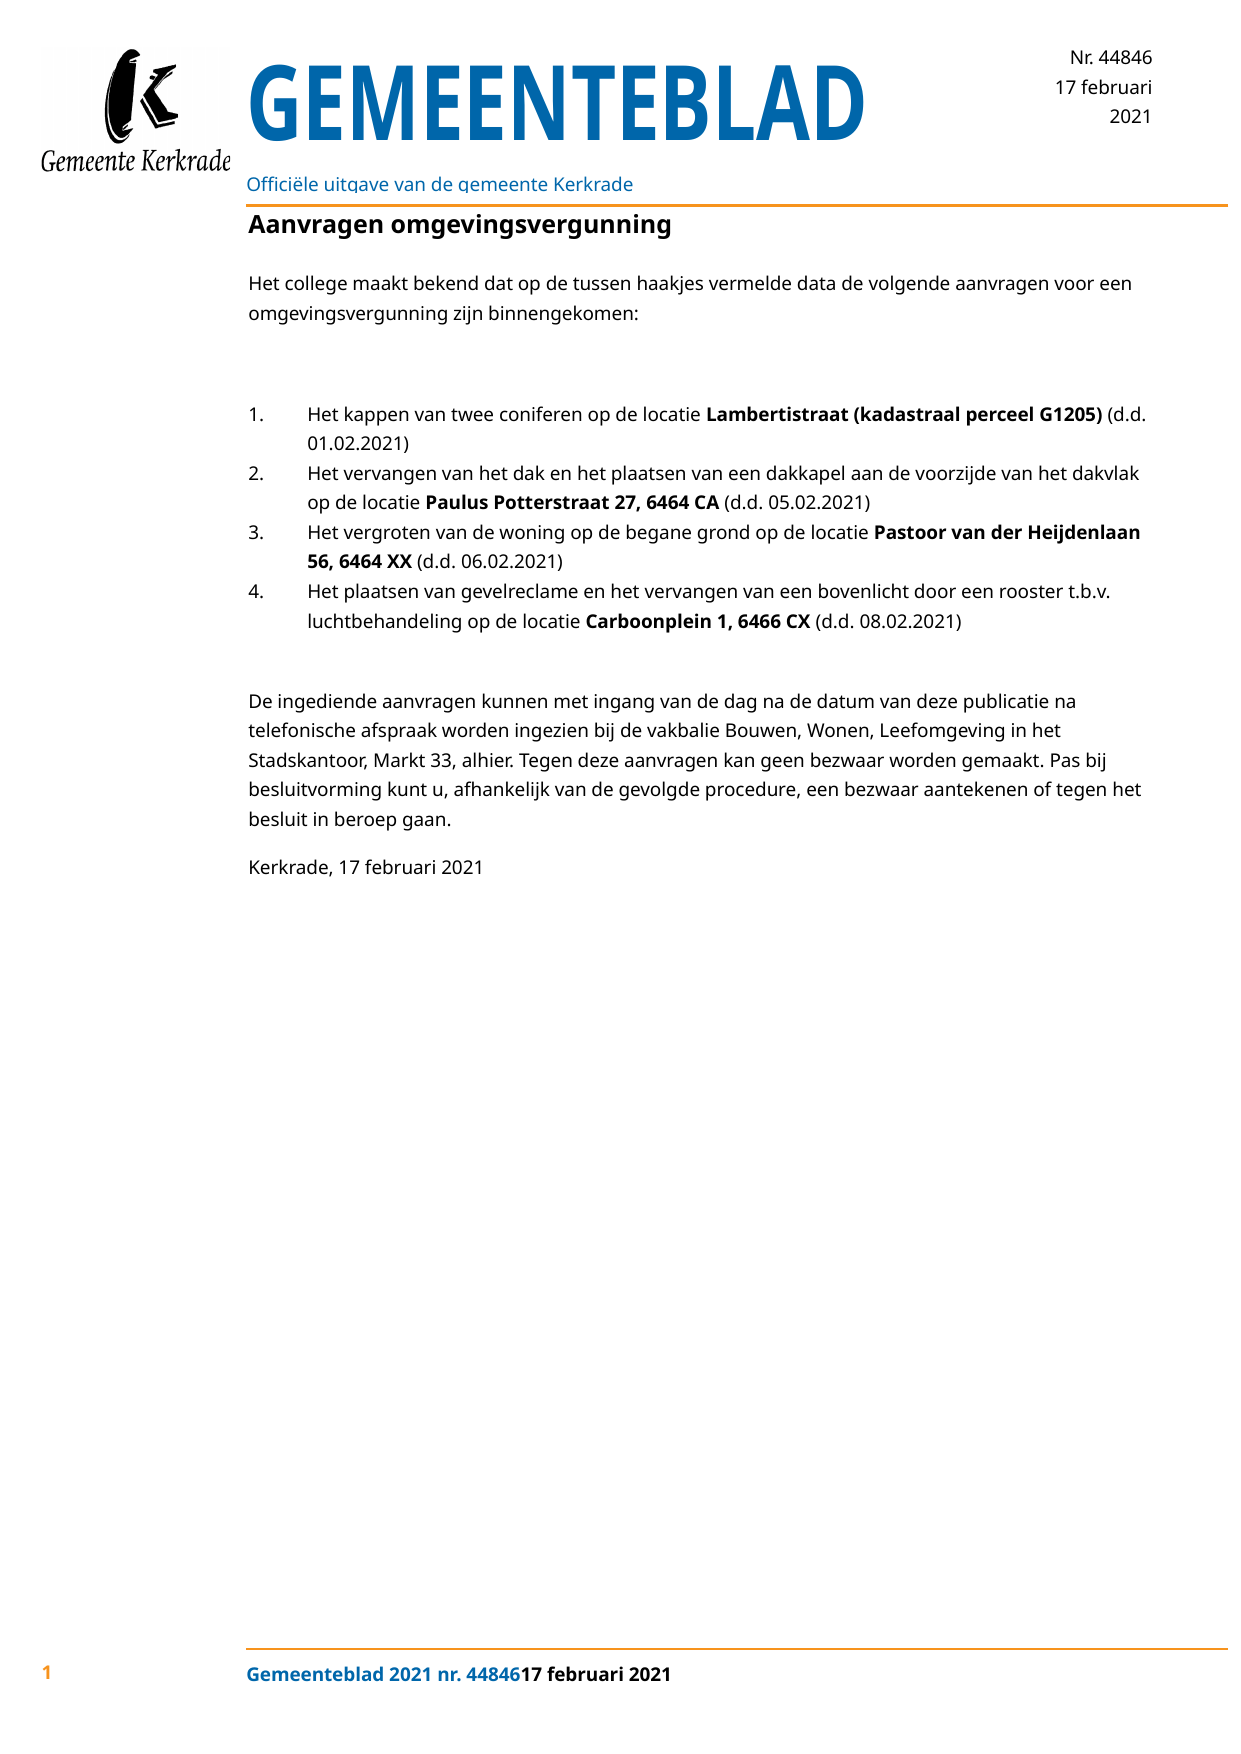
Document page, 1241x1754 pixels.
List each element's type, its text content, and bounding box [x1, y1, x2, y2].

list Het plaatsen van gevelreclame en het vervangen van een bovenlicht door een rooster t.b.v. luchtbehandeling op de locatie Carboonplein 1, 6466 CX (d.d. 08.02.2021) [248, 578, 1152, 633]
text Het college maakt bekend dat op de tussen haakjes vermelde data de volgende aanvragen voor een omgevingsvergunning zijn binnengekomen: [248, 270, 1152, 326]
picture [41, 47, 231, 172]
list Het vervangen van het dak en het plaatsen van een dakkapel aan de voorzijde van het dakvlak op de locatie Paulus Potterstraat 27, 6464 CA (d.d. 05.02.2021) [248, 460, 1152, 515]
list Het kappen van twee coniferen op de locatie Lambertistraat (kadastraal perceel G1205) (d.d. 01.02.2021) [248, 401, 1152, 456]
text Aanvragen omgevingsvergunning [248, 207, 1152, 241]
list Het vergroten van de woning op de begane grond op de locatie Pastoor van der Heijdenlaan 56, 6464 XX (d.d. 06.02.2021) [248, 519, 1152, 574]
text Kerkrade, 17 februari 2021 [248, 854, 1152, 880]
text De ingediende aanvragen kunnen met ingang van de dag na de datum van deze publicatie na telefonische afspraak worden ingezien bij de vakbalie Bouwen, Wonen, Leefomgeving in het Stadskantoor, Markt 33, alhier. Tegen deze aanvragen kan geen bezwaar worden gemaakt. Pas bij besluitvorming kunt u, afhankelijk van de gevolgde procedure, een bezwaar aantekenen of tegen het besluit in beroep gaan. [248, 688, 1152, 832]
